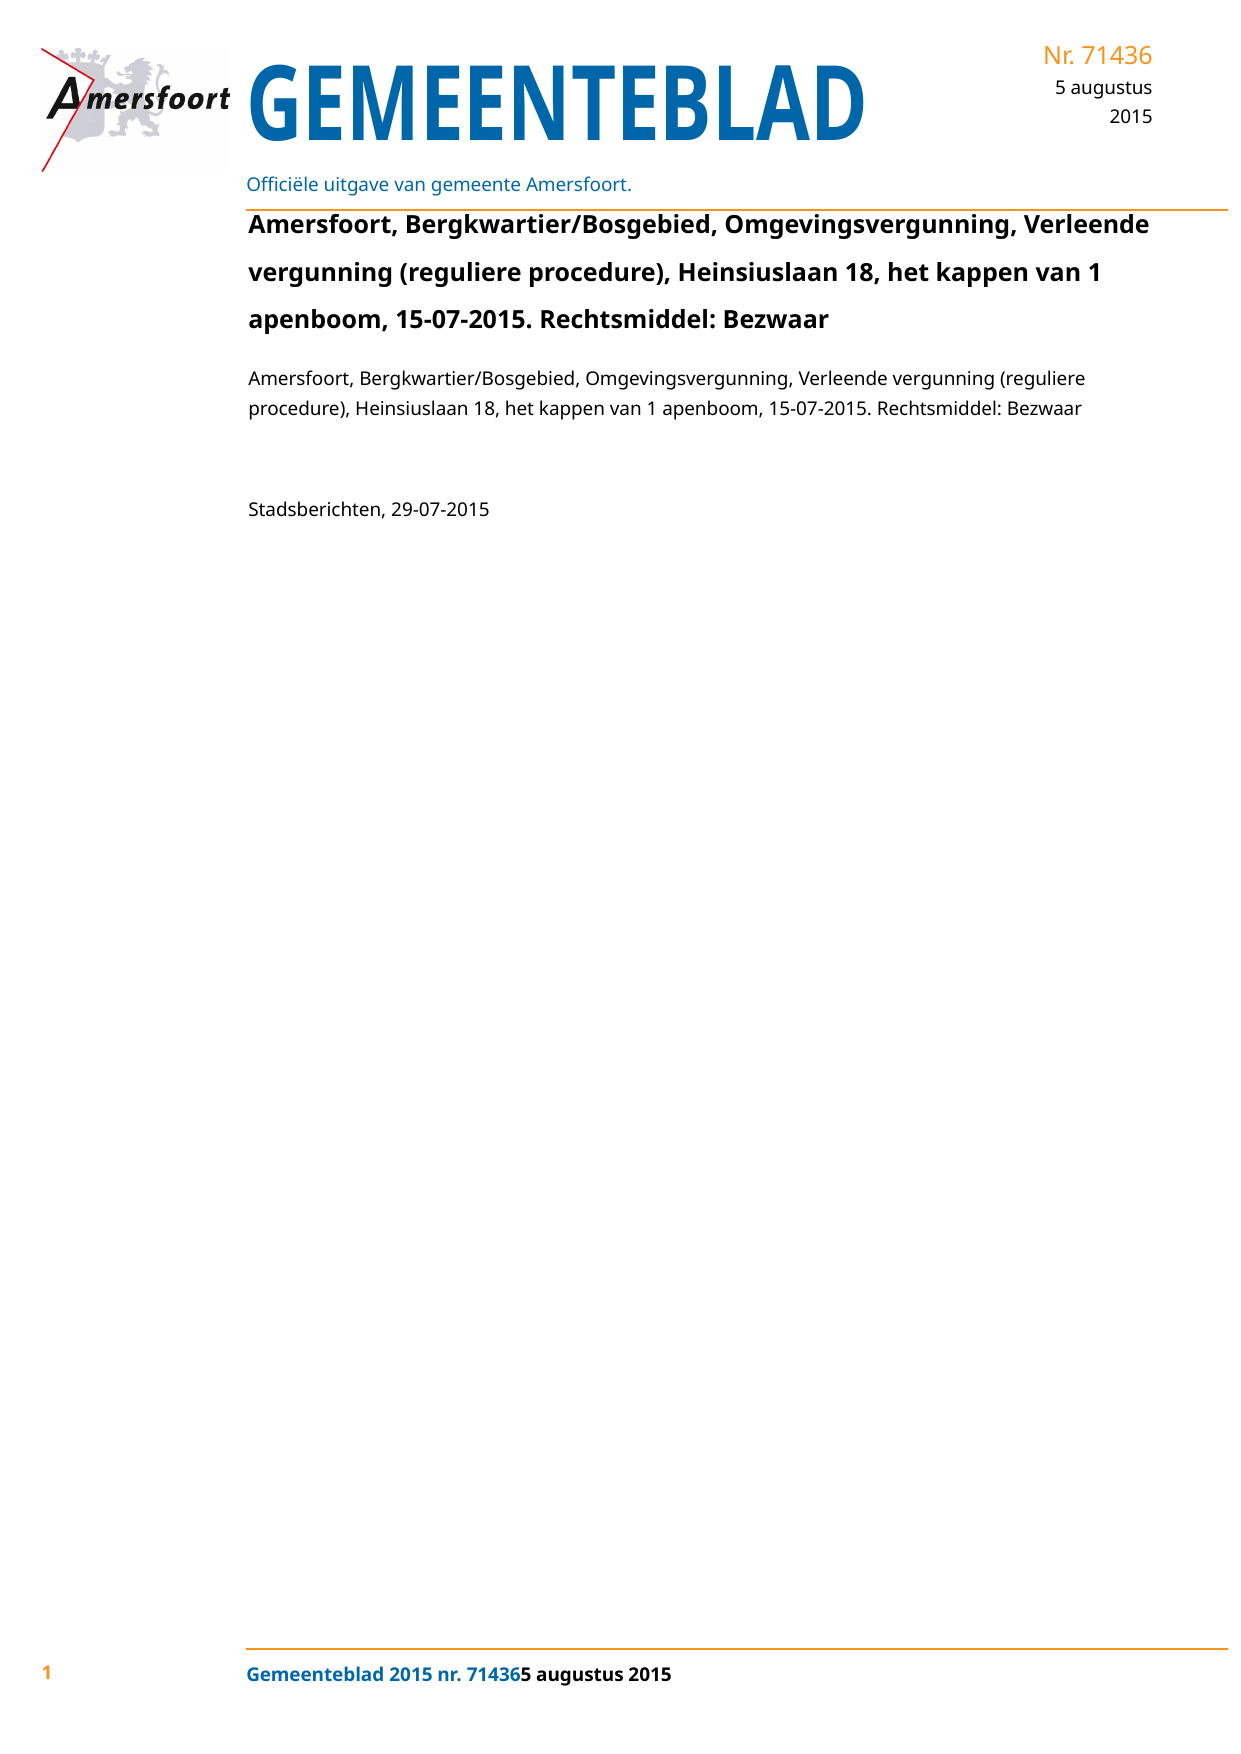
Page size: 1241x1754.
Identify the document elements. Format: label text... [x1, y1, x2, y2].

picture [41, 47, 231, 172]
text Amersfoort, Bergkwartier/Bosgebied, Omgevingsvergunning, Verleende vergunning (reguliere procedure), Heinsiuslaan 18, het kappen van 1 apenboom, 15-07-2015. Rechtsmiddel: Bezwaar [248, 211, 1152, 336]
text Amersfoort, Bergkwartier/Bosgebied, Omgevingsvergunning, Verleende vergunning (reguliere procedure), Heinsiuslaan 18, het kappen van 1 apenboom, 15-07-2015. Rechtsmiddel: Bezwaar [248, 366, 1152, 421]
text Stadsberichten, 29-07-2015 [248, 496, 1152, 522]
